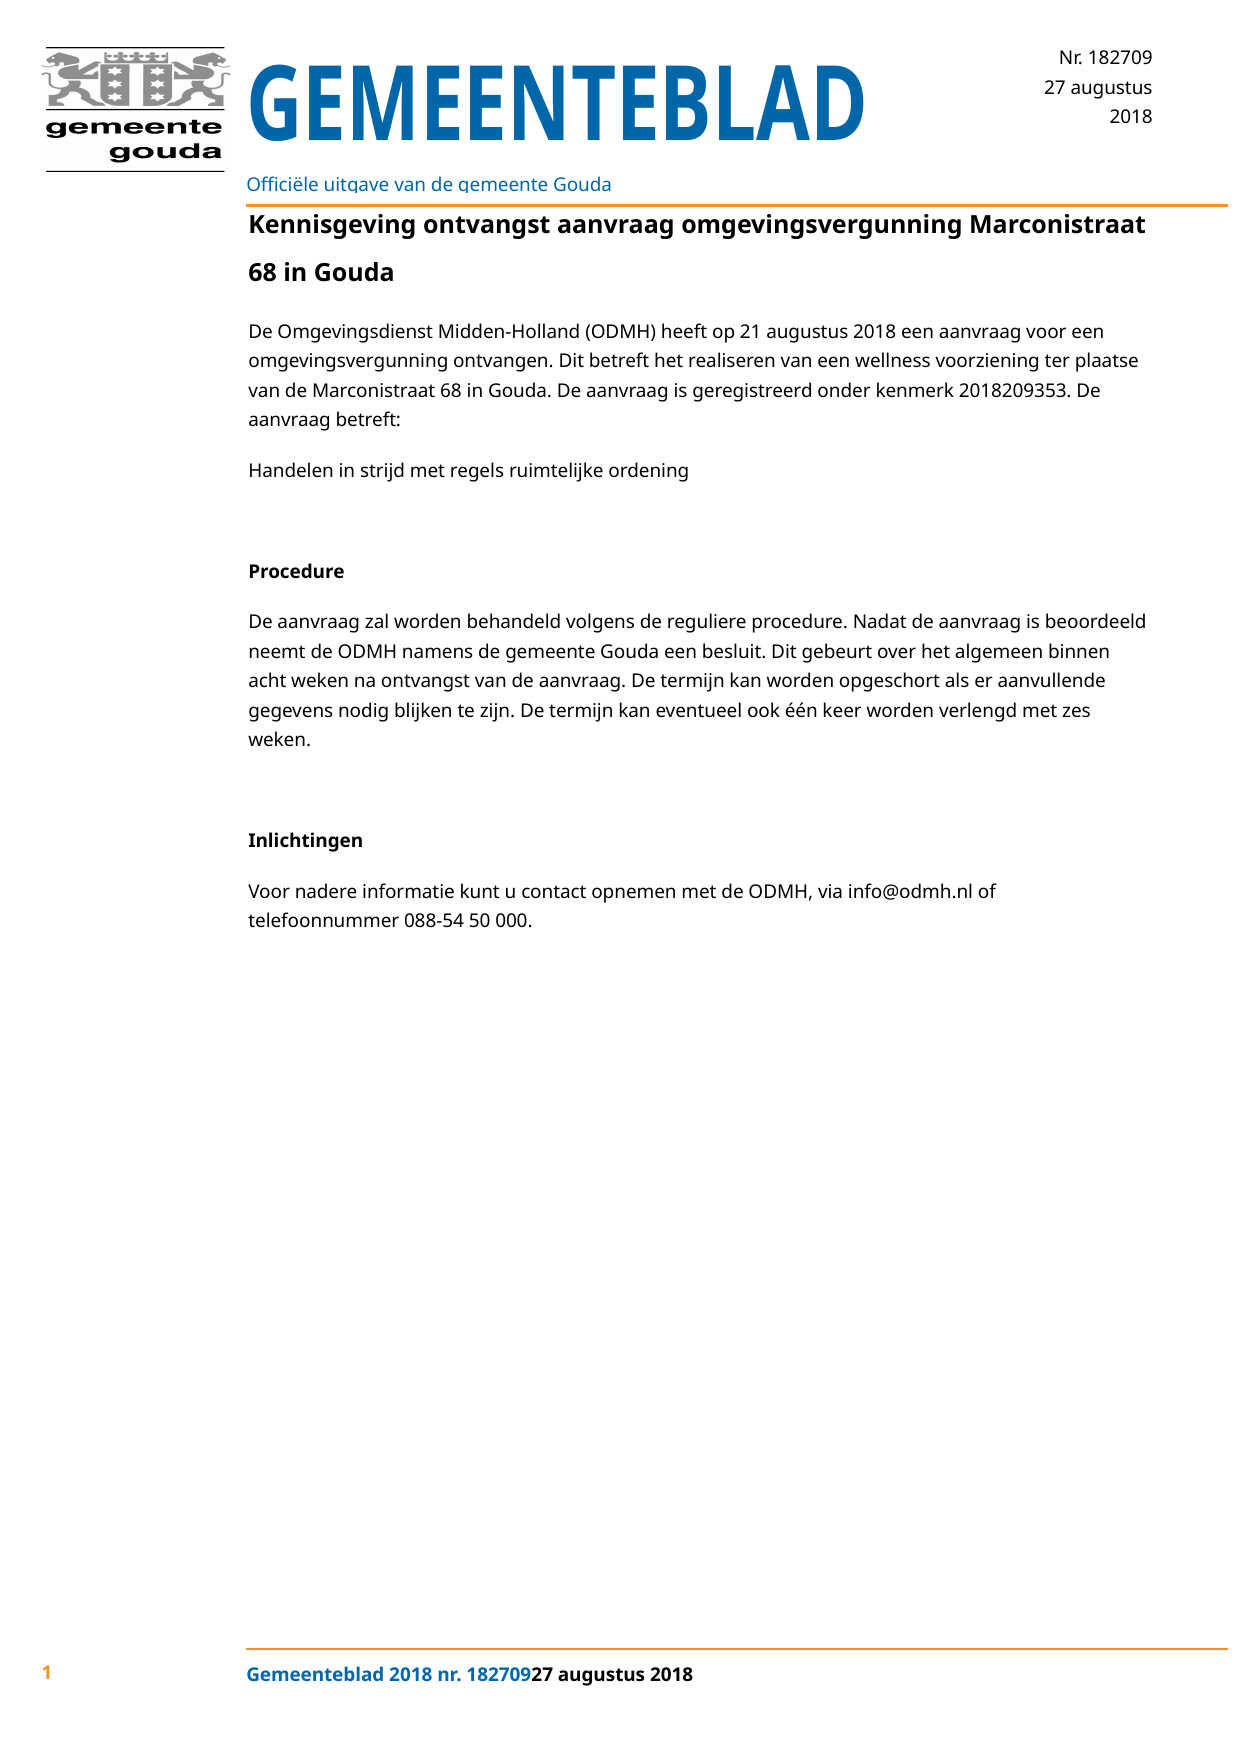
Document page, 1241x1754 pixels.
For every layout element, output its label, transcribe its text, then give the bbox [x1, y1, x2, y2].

text Voor nadere informatie kunt u contact opnemen met de ODMH, via info@odmh.nl of telefoonnummer 088-54 50 000. [248, 878, 1152, 933]
picture [41, 47, 231, 172]
text De aanvraag zal worden behandeld volgens de reguliere procedure. Nadat de aanvraag is beoordeeld neemt de ODMH namens de gemeente Gouda een besluit. Dit gebeurt over het algemeen binnen acht weken na ontvangst van de aanvraag. De termijn kan worden opgeschort als er aanvullende gegevens nodig blijken te zijn. De termijn kan eventueel ook één keer worden verlengd met zes weken. [248, 608, 1152, 752]
text Inlichtingen [248, 827, 1152, 853]
text Kennisgeving ontvangst aanvraag omgevingsvergunning Marconistraat 68 in Gouda [248, 207, 1152, 288]
text De Omgevingsdienst Midden-Holland (ODMH) heeft op 21 augustus 2018 een aanvraag voor een omgevingsvergunning ontvangen. Dit betreft het realiseren van een wellness voorziening ter plaatse van de Marconistraat 68 in Gouda. De aanvraag is geregistreerd onder kenmerk 2018209353. De aanvraag betreft: [248, 318, 1152, 432]
text Procedure [248, 558, 1152, 584]
text Handelen in strijd met regels ruimtelijke ordening [248, 457, 1152, 483]
